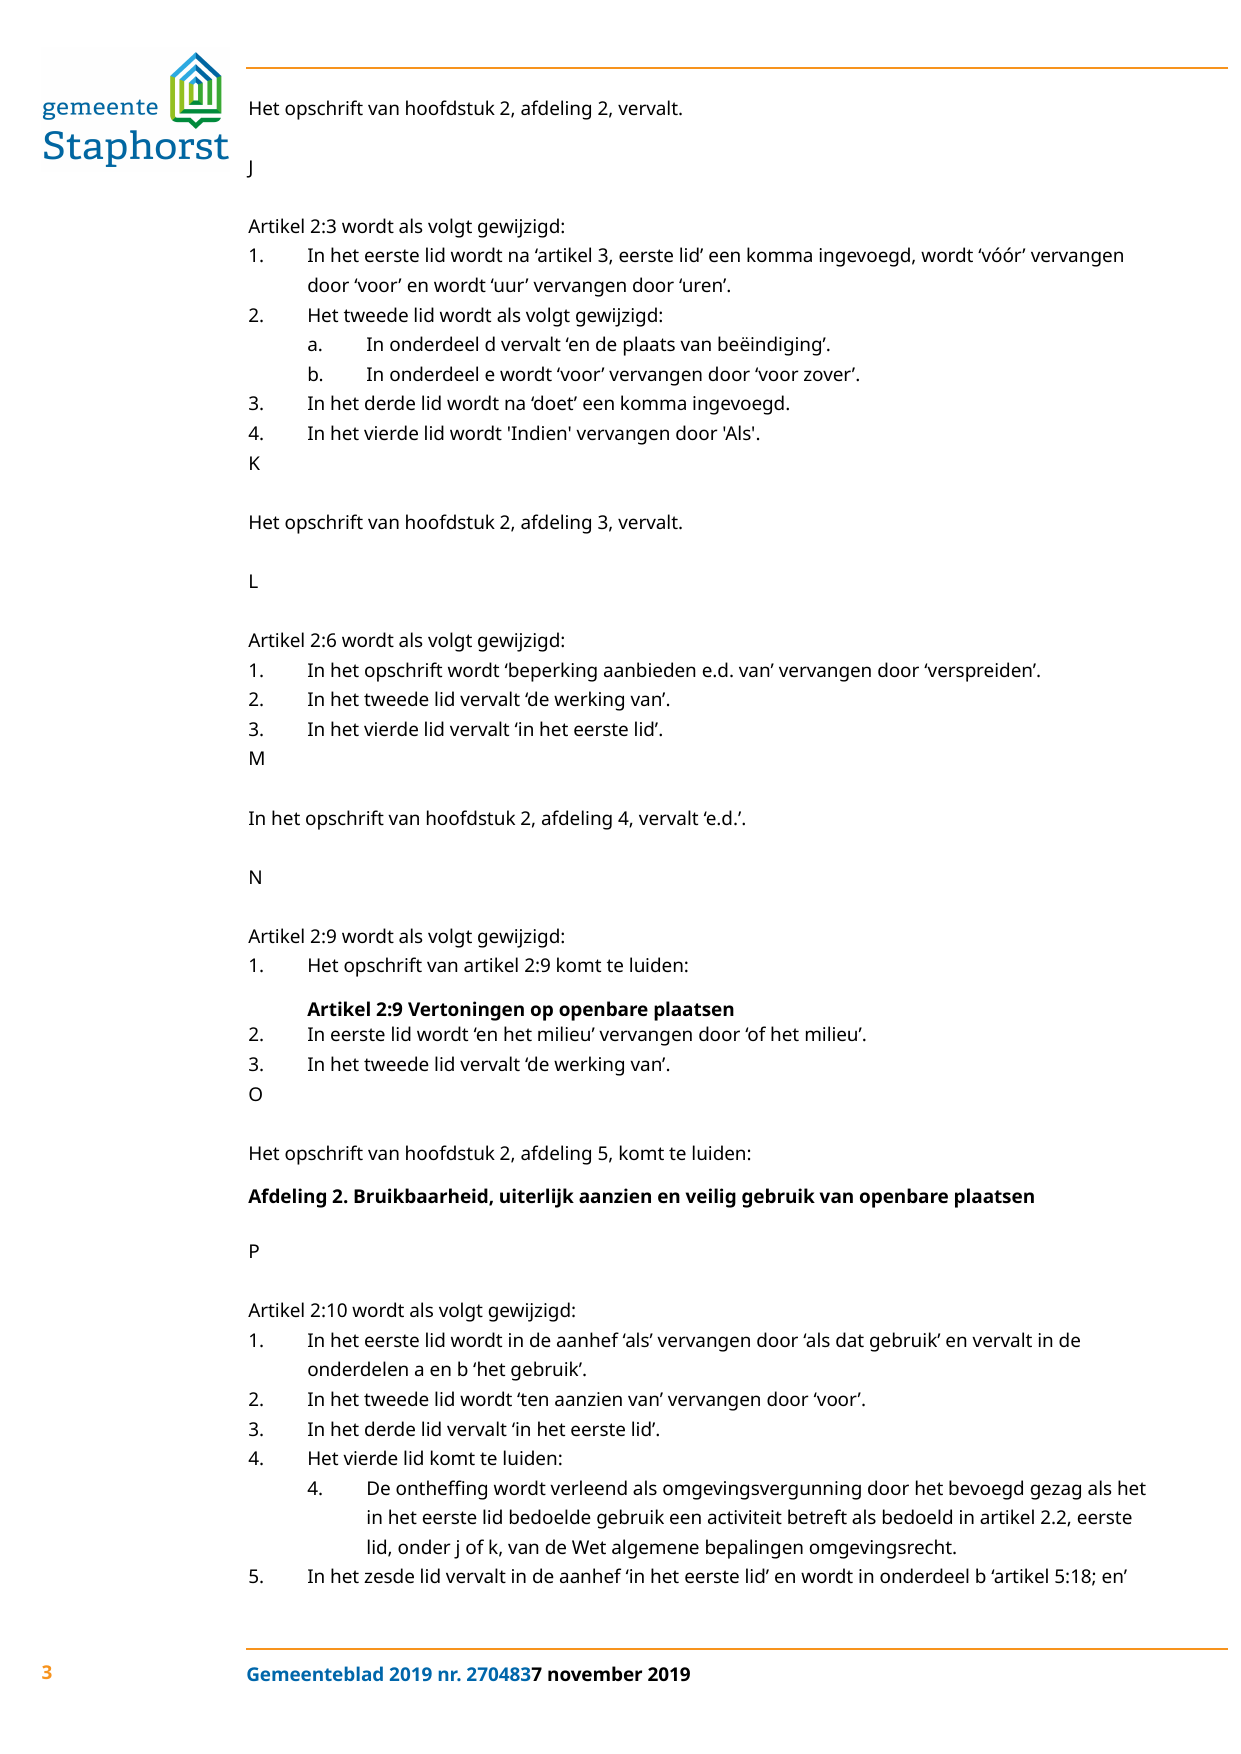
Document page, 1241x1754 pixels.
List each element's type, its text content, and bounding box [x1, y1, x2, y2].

list In het vierde lid wordt 'Indien' vervangen door 'Als'. [248, 420, 1152, 446]
text P [248, 1238, 1152, 1264]
list In het derde lid wordt na ‘doet’ een komma ingevoegd. [248, 391, 1152, 416]
list In het tweede lid vervalt ‘de werking van’. [248, 1051, 1152, 1077]
text Artikel 2:9 wordt als volgt gewijzigd: [248, 923, 1152, 949]
list In het derde lid vervalt ‘in het eerste lid’. [248, 1416, 1152, 1442]
text Artikel 2:6 wordt als volgt gewijzigd: [248, 627, 1152, 653]
list In het tweede lid wordt ‘ten aanzien van’ vervangen door ‘voor’. [248, 1386, 1152, 1412]
list In het opschrift wordt ‘beperking aanbieden e.d. van’ vervangen door ‘verspreiden’. [248, 657, 1152, 683]
text N [248, 864, 1152, 890]
list In het tweede lid vervalt ‘de werking van’. [248, 686, 1152, 712]
text Artikel 2:10 wordt als volgt gewijzigd: [248, 1297, 1152, 1323]
list Het tweede lid wordt als volgt gewijzigd: [248, 302, 1152, 328]
text K [248, 450, 1152, 476]
list De ontheffing wordt verleend als omgevingsvergunning door het bevoegd gezag als het in het eerste lid bedoelde gebruik een activiteit betreft als bedoeld in artikel 2.2, eerste lid, onder j of k, van de Wet algemene bepalingen omgevingsrecht. [307, 1475, 1152, 1560]
list In het eerste lid wordt in de aanhef ‘als’ vervangen door ‘als dat gebruik’ en vervalt in de onderdelen a en b ‘het gebruik’. [248, 1327, 1152, 1382]
text J [248, 154, 1152, 180]
text O [248, 1081, 1152, 1106]
text M [248, 746, 1152, 771]
list In onderdeel e wordt ‘voor’ vervangen door ‘voor zover’. [307, 361, 1152, 387]
text L [248, 568, 1152, 594]
text Artikel 2:3 wordt als volgt gewijzigd: [248, 213, 1152, 239]
list In het eerste lid wordt na ‘artikel 3, eerste lid’ een komma ingevoegd, wordt ‘vóór’ vervangen door ‘voor’ en wordt ‘uur’ vervangen door ‘uren’. [248, 243, 1152, 298]
text Het opschrift van hoofdstuk 2, afdeling 3, vervalt. [248, 509, 1152, 535]
picture [41, 47, 231, 172]
list Het opschrift van artikel 2:9 komt te luiden: [248, 953, 1152, 978]
list Artikel 2:9 Vertoningen op openbare plaatsen [248, 996, 1152, 1022]
list In eerste lid wordt ‘en het milieu’ vervangen door ‘of het milieu’. [248, 1022, 1152, 1047]
text Afdeling 2. Bruikbaarheid, uiterlijk aanzien en veilig gebruik van openbare plaatsen [248, 1183, 1152, 1209]
list In onderdeel d vervalt ‘en de plaats van beëindiging’. [307, 331, 1152, 357]
text Het opschrift van hoofdstuk 2, afdeling 5, komt te luiden: [248, 1140, 1152, 1166]
text Het opschrift van hoofdstuk 2, afdeling 2, vervalt. [248, 95, 1152, 121]
text In het opschrift van hoofdstuk 2, afdeling 4, vervalt ‘e.d.’. [248, 805, 1152, 831]
list In het zesde lid vervalt in de aanhef ‘in het eerste lid’ en wordt in onderdeel b ‘artikel 5:18; en’ [248, 1564, 1152, 1589]
list In het vierde lid vervalt ‘in het eerste lid’. [248, 716, 1152, 742]
list Het vierde lid komt te luiden: [248, 1445, 1152, 1471]
